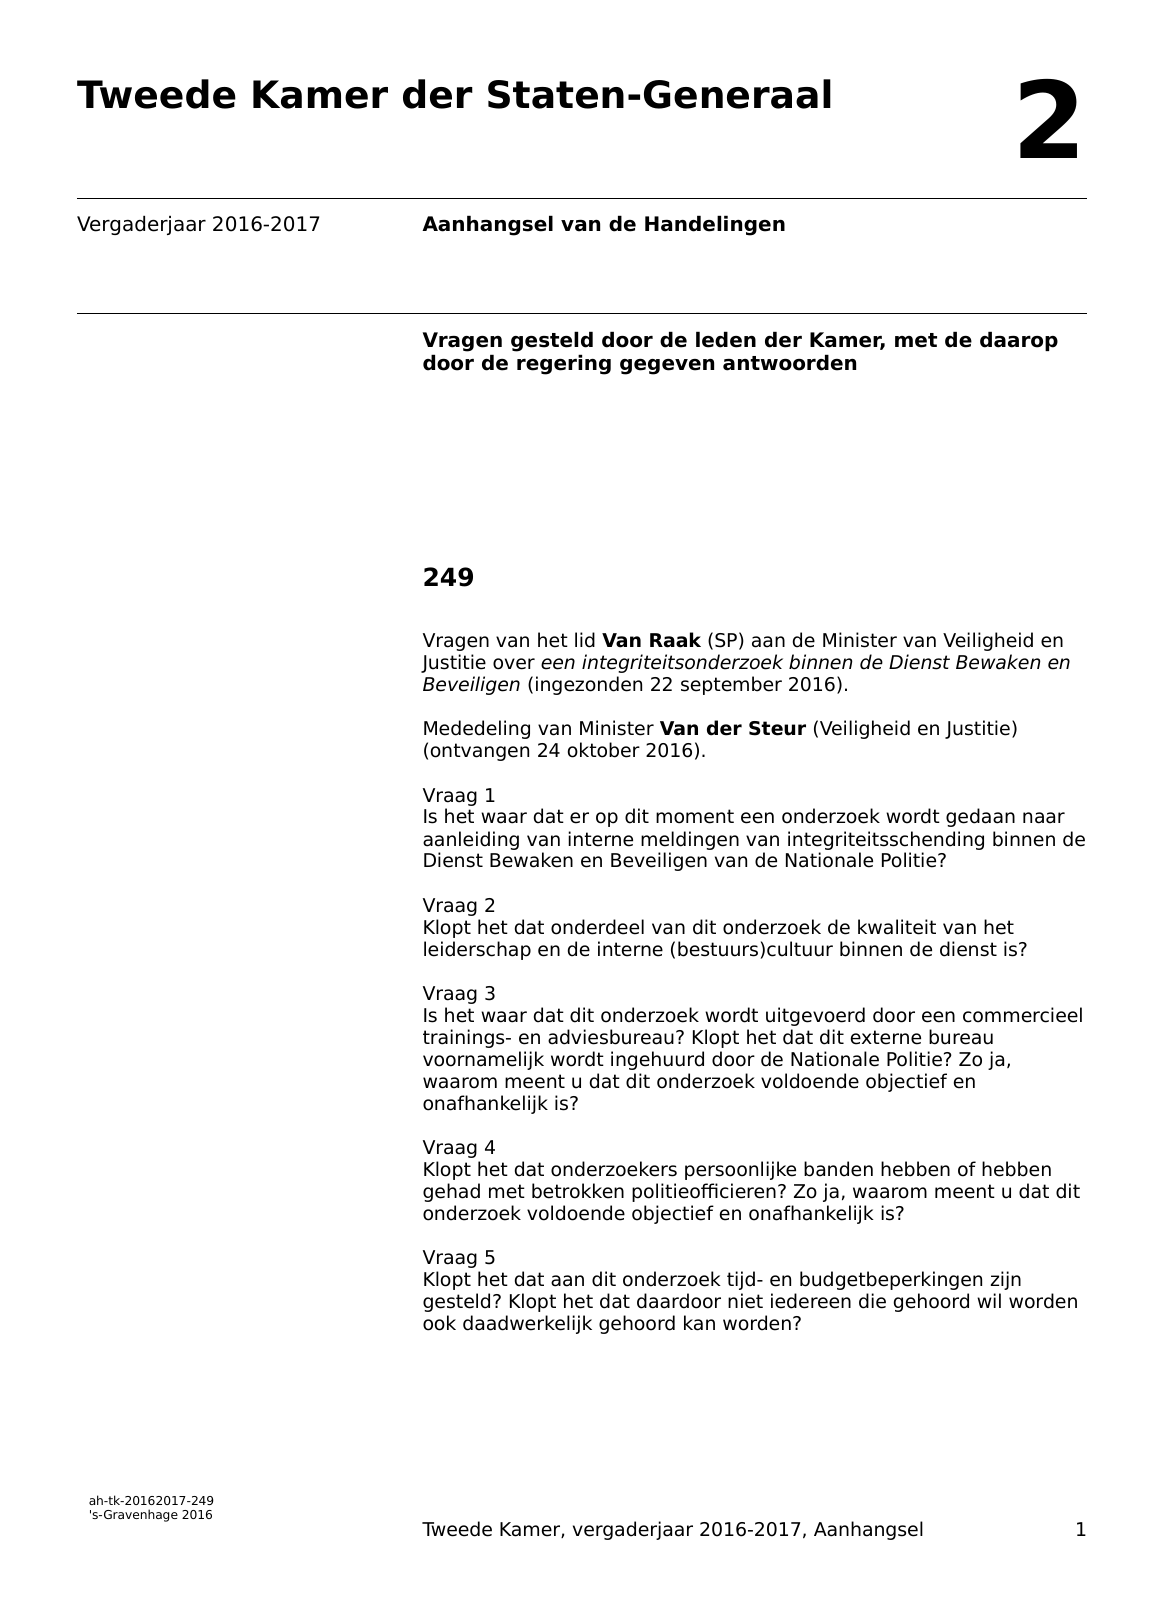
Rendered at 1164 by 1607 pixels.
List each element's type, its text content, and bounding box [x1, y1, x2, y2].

table_header 2 [886, 59, 1087, 198]
table_header Tweede Kamer der Staten-Generaal [77, 59, 886, 198]
text Vraag 3 [422, 983, 1087, 1005]
text Vraag 1 [422, 784, 1087, 806]
table_cell Vragen gesteld door de leden der Kamer, met de daarop door de regering gegeven antwoorden [422, 314, 1087, 375]
text 's-Gravenhage 2016 [88, 1508, 323, 1522]
text Is het waar dat dit onderzoek wordt uitgevoerd door een commercieel trainings- en adviesbureau? Klopt het dat dit externe bureau voornamelijk wordt ingehuurd door de Nationale Politie? Zo ja, waarom meent u dat dit onderzoek voldoende objectief en onafhankelijk is? [422, 1005, 1087, 1114]
text Is het waar dat er op dit moment een onderzoek wordt gedaan naar aanleiding van interne meldingen van integriteitsschending binnen de Dienst Bewaken en Beveiligen van de Nationale Politie? [422, 806, 1087, 872]
text 249 [422, 563, 1087, 592]
table_cell Aanhangsel van de Handelingen [422, 199, 1087, 313]
text Klopt het dat aan dit onderzoek tijd- en budgetbeperkingen zijn gesteld? Klopt het dat daardoor niet iedereen die gehoord wil worden ook daadwerkelijk gehoord kan worden? [422, 1269, 1087, 1335]
text ah-tk-20162017-249 [88, 1494, 323, 1508]
table_cell Vergaderjaar 2016-2017 [77, 199, 422, 313]
text Klopt het dat onderzoekers persoonlijke banden hebben of hebben gehad met betrokken politieofficieren? Zo ja, waarom meent u dat dit onderzoek voldoende objectief en onafhankelijk is? [422, 1159, 1087, 1225]
text Klopt het dat onderdeel van dit onderzoek de kwaliteit van het leiderschap en de interne (bestuurs)cultuur binnen de dienst is? [422, 917, 1087, 961]
text Vraag 4 [422, 1137, 1087, 1159]
table_cell [77, 314, 422, 375]
text Vraag 2 [422, 894, 1087, 917]
text Vragen van het lid Van Raak (SP) aan de Minister van Veiligheid en Justitie over een integriteitsonderzoek binnen de Dienst Bewaken en Beveiligen (ingezonden 22 september 2016). [422, 630, 1087, 696]
text Mededeling van Minister Van der Steur (Veiligheid en Justitie) (ontvangen 24 oktober 2016). [422, 718, 1087, 762]
text Vraag 5 [422, 1247, 1087, 1269]
